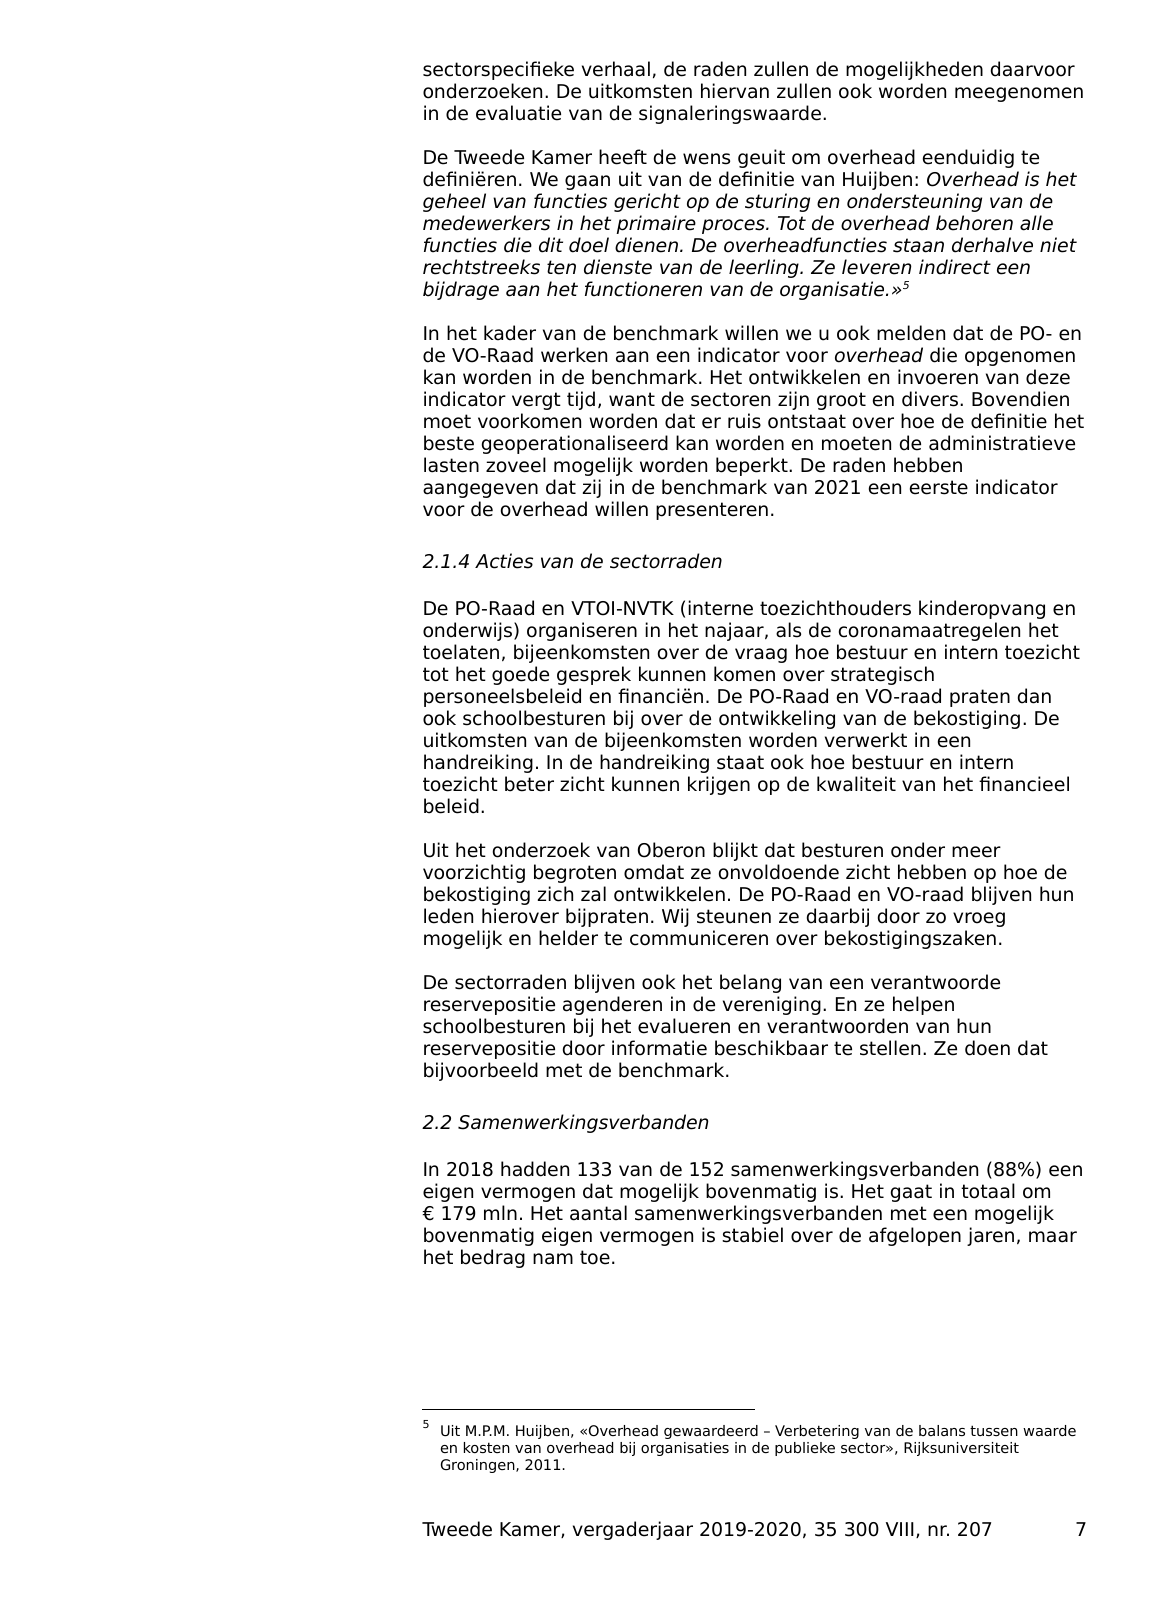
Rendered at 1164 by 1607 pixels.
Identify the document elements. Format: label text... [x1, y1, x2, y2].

subtitle 2.1.4 Acties van de sectorraden [422, 551, 1087, 573]
text In het kader van de benchmark willen we u ook melden dat de PO- en de VO-Raad werken aan een indicator voor overhead die opgenomen kan worden in de benchmark. Het ontwikkelen en invoeren van deze indicator vergt tijd, want de sectoren zijn groot en divers. Bovendien moet voorkomen worden dat er ruis ontstaat over hoe de definitie het beste geoperationaliseerd kan worden en moeten de administratieve lasten zoveel mogelijk worden beperkt. De raden hebben aangegeven dat zij in de benchmark van 2021 een eerste indicator voor de overhead willen presenteren. [422, 323, 1087, 521]
text Uit het onderzoek van Oberon blijkt dat besturen onder meer voorzichtig begroten omdat ze onvoldoende zicht hebben op hoe de bekostiging zich zal ontwikkelen. De PO-Raad en VO-raad blijven hun leden hierover bijpraten. Wij steunen ze daarbij door zo vroeg mogelijk en helder te communiceren over bekostigingszaken. [422, 840, 1087, 950]
subtitle 2.2 Samenwerkingsverbanden [422, 1112, 1087, 1134]
text Uit M.P.M. Huijben, «Overhead gewaardeerd – Verbetering van de balans tussen waarde en kosten van overhead bij organisaties in de publieke sector», Rijksuniversiteit Groningen, 2011. [422, 1418, 1087, 1474]
text De Tweede Kamer heeft de wens geuit om overhead eenduidig te definiëren. We gaan uit van de definitie van Huijben: Overhead is het geheel van functies gericht op de sturing en ondersteuning van de medewerkers in het primaire proces. Tot de overhead behoren alle functies die dit doel dienen. De overheadfuncties staan derhalve niet rechtstreeks ten dienste van de leerling. Ze leveren indirect een bijdrage aan het functioneren van de organisatie.» [422, 147, 1087, 301]
text De sectorraden blijven ook het belang van een verantwoorde reservepositie agenderen in de vereniging. En ze helpen schoolbesturen bij het evalueren en verantwoorden van hun reservepositie door informatie beschikbaar te stellen. Ze doen dat bijvoorbeeld met de benchmark. [422, 972, 1087, 1082]
text sectorspecifieke verhaal, de raden zullen de mogelijkheden daarvoor onderzoeken. De uitkomsten hiervan zullen ook worden meegenomen in de evaluatie van de signaleringswaarde. [422, 59, 1087, 125]
text In 2018 hadden 133 van de 152 samenwerkingsverbanden (88%) een eigen vermogen dat mogelijk bovenmatig is. Het gaat in totaal om € 179 mln. Het aantal samenwerkingsverbanden met een mogelijk bovenmatig eigen vermogen is stabiel over de afgelopen jaren, maar het bedrag nam toe. [422, 1159, 1087, 1269]
text De PO-Raad en VTOI-NVTK (interne toezichthouders kinderopvang en onderwijs) organiseren in het najaar, als de coronamaatregelen het toelaten, bijeenkomsten over de vraag hoe bestuur en intern toezicht tot het goede gesprek kunnen komen over strategisch personeelsbeleid en financiën. De PO-Raad en VO-raad praten dan ook schoolbesturen bij over de ontwikkeling van de bekostiging. De uitkomsten van de bijeenkomsten worden verwerkt in een handreiking. In de handreiking staat ook hoe bestuur en intern toezicht beter zicht kunnen krijgen op de kwaliteit van het financieel beleid. [422, 598, 1087, 818]
